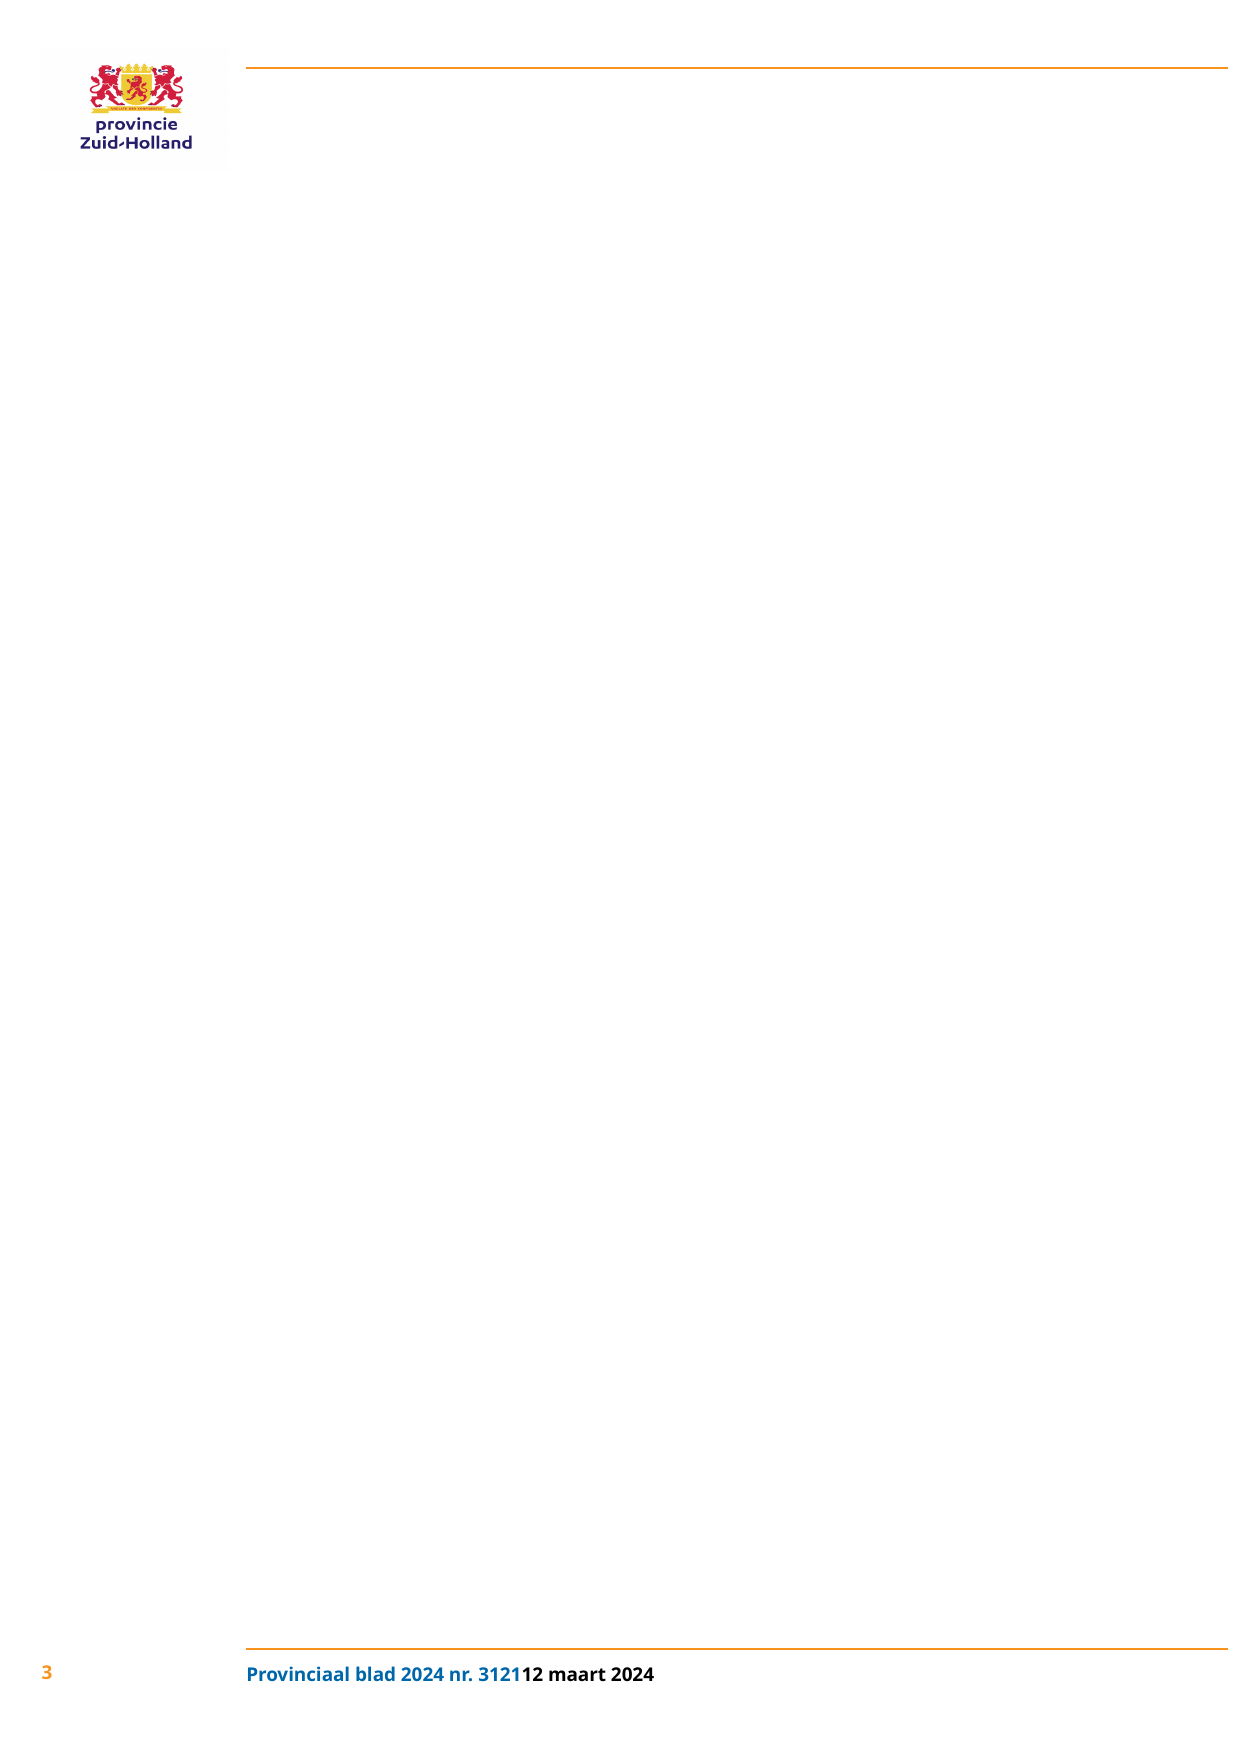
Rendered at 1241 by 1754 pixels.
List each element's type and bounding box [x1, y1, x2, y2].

picture [41, 47, 231, 172]
